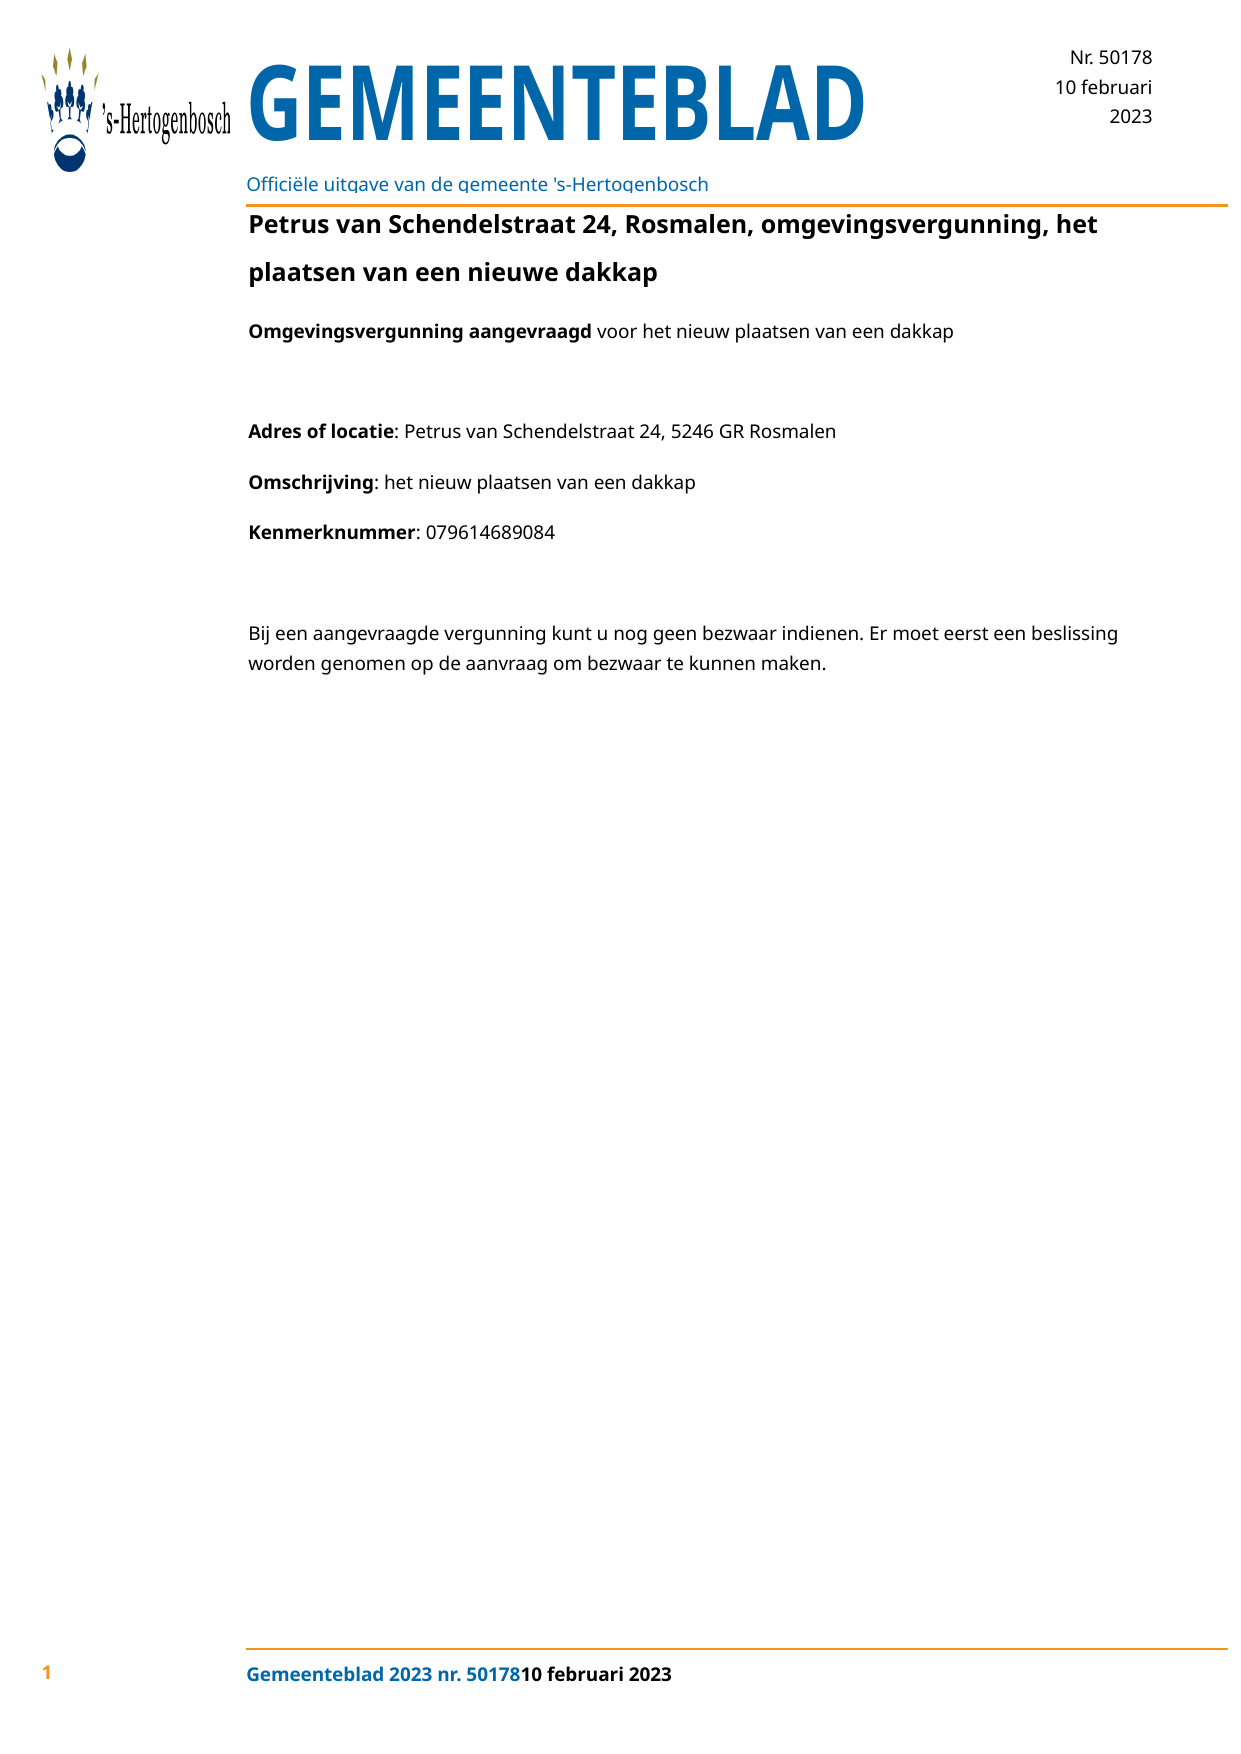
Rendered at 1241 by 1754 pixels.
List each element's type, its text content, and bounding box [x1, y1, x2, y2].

text Omgevingsvergunning aangevraagd voor het nieuw plaatsen van een dakkap [248, 318, 1152, 344]
text Kenmerknummer: 079614689084 [248, 519, 1152, 545]
picture [41, 47, 231, 172]
text Petrus van Schendelstraat 24, Rosmalen, omgevingsvergunning, het plaatsen van een nieuwe dakkap [248, 207, 1152, 288]
text Bij een aangevraagde vergunning kunt u nog geen bezwaar indienen. Er moet eerst een beslissing worden genomen op de aanvraag om bezwaar te kunnen maken. [248, 620, 1152, 676]
text Adres of locatie: Petrus van Schendelstraat 24, 5246 GR Rosmalen [248, 419, 1152, 444]
text Omschrijving: het nieuw plaatsen van een dakkap [248, 469, 1152, 495]
